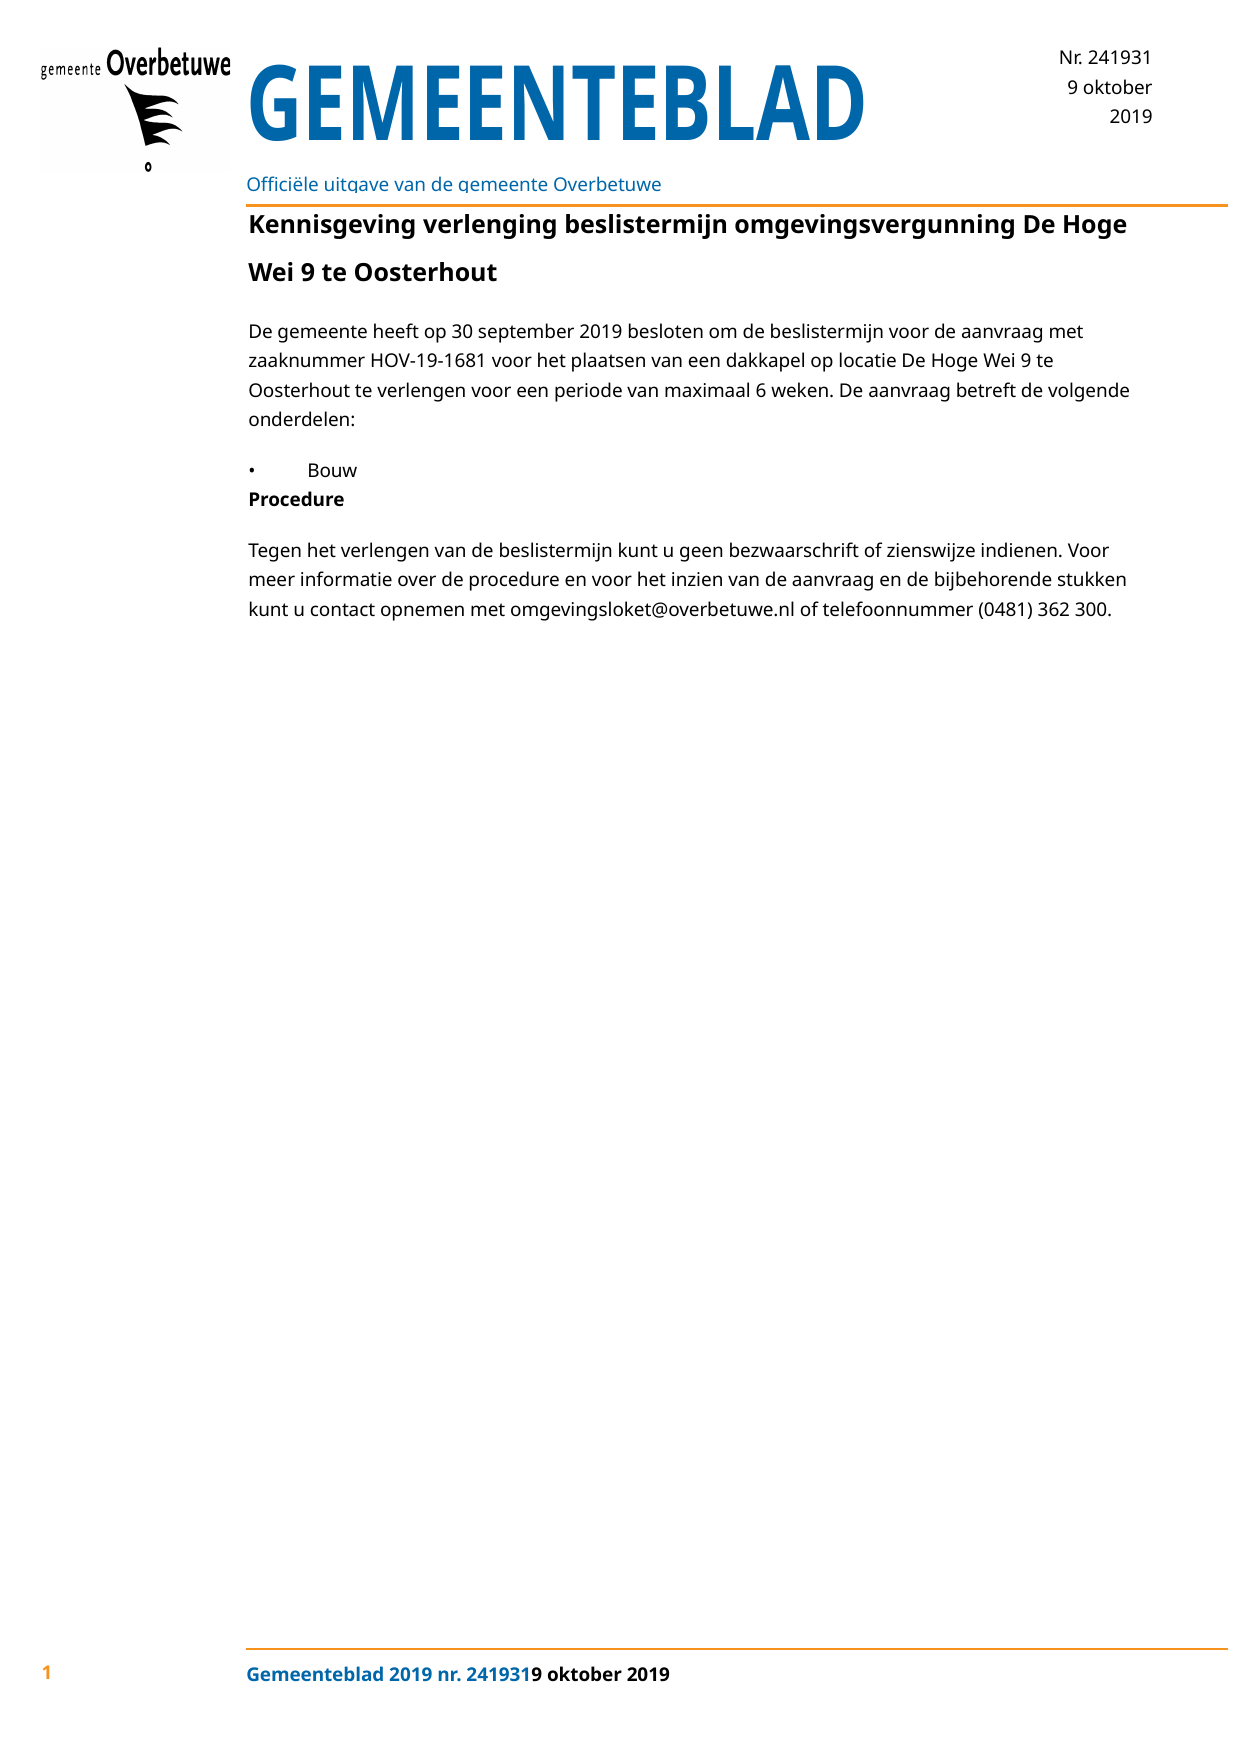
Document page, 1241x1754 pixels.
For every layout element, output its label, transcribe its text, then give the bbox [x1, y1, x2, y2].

text De gemeente heeft op 30 september 2019 besloten om de beslistermijn voor de aanvraag met zaaknummer HOV-19-1681 voor het plaatsen van een dakkapel op locatie De Hoge Wei 9 te Oosterhout te verlengen voor een periode van maximaal 6 weken. De aanvraag betreft de volgende onderdelen: [248, 318, 1152, 432]
list Bouw [248, 457, 1152, 483]
text Tegen het verlengen van de beslistermijn kunt u geen bezwaarschrift of zienswijze indienen. Voor meer informatie over de procedure en voor het inzien van de aanvraag en de bijbehorende stukken kunt u contact opnemen met omgevingsloket@overbetuwe.nl of telefoonnummer (0481) 362 300. [248, 537, 1152, 622]
text Kennisgeving verlenging beslistermijn omgevingsvergunning De Hoge Wei 9 te Oosterhout [248, 207, 1152, 288]
text Procedure [248, 487, 1152, 512]
picture [41, 47, 231, 172]
